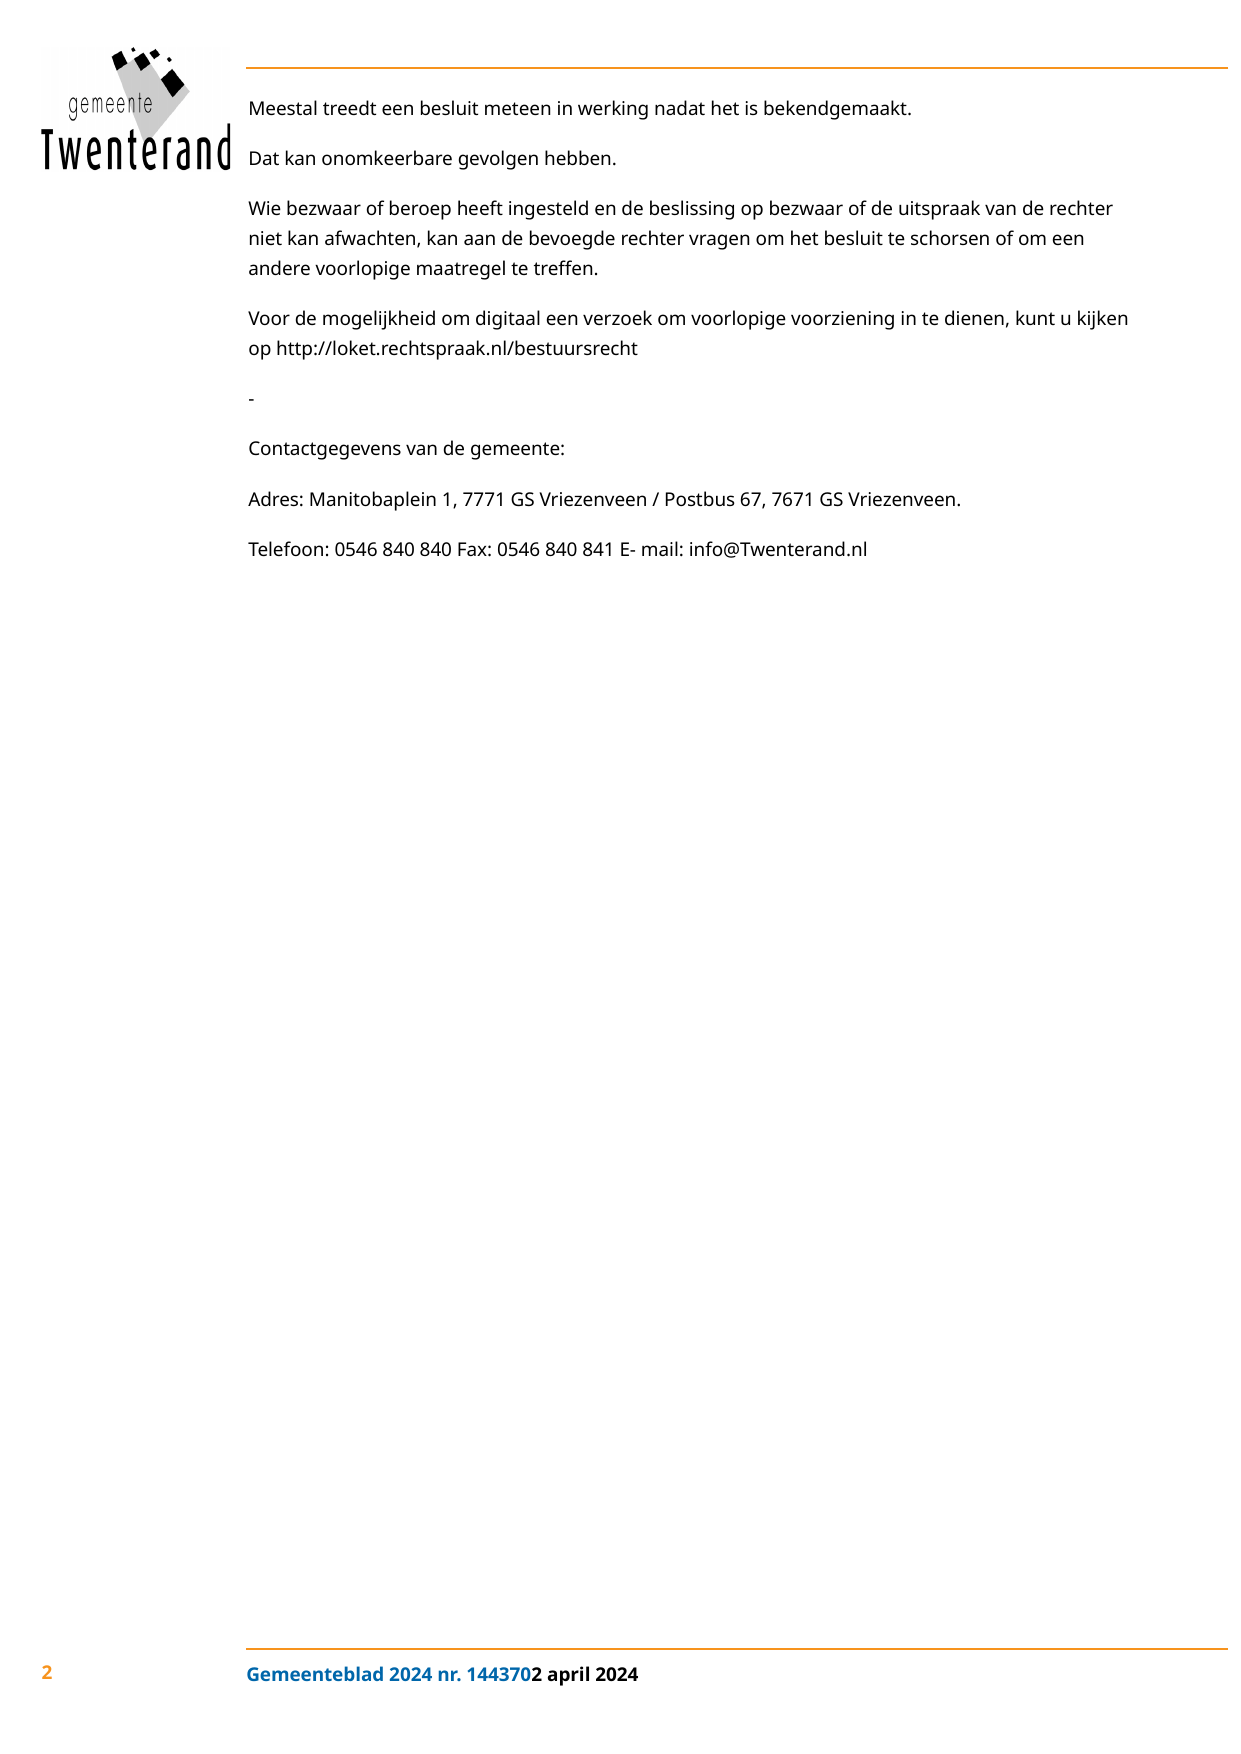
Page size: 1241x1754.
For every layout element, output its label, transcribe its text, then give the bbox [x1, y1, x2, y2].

picture [41, 47, 231, 172]
text Adres: Manitobaplein 1, 7771 GS Vriezenveen / Postbus 67, 7671 GS Vriezenveen. [248, 486, 1152, 512]
text Dat kan onomkeerbare gevolgen hebben. [248, 145, 1152, 171]
text Wie bezwaar of beroep heeft ingesteld en de beslissing op bezwaar of de uitspraak van de rechter niet kan afwachten, kan aan de bevoegde rechter vragen om het besluit te schorsen of om een andere voorlopige maatregel te treffen. [248, 196, 1152, 281]
text Meestal treedt een besluit meteen in werking nadat het is bekendgemaakt. [248, 95, 1152, 121]
text Voor de mogelijkheid om digitaal een verzoek om voorlopige voorziening in te dienen, kunt u kijken op http://loket.rechtspraak.nl/bestuursrecht [248, 305, 1152, 361]
text - [248, 385, 1152, 411]
text Telefoon: 0546 840 840 Fax: 0546 840 841 E- mail: info@Twenterand.nl [248, 536, 1152, 562]
text Contactgegevens van de gemeente: [248, 436, 1152, 461]
